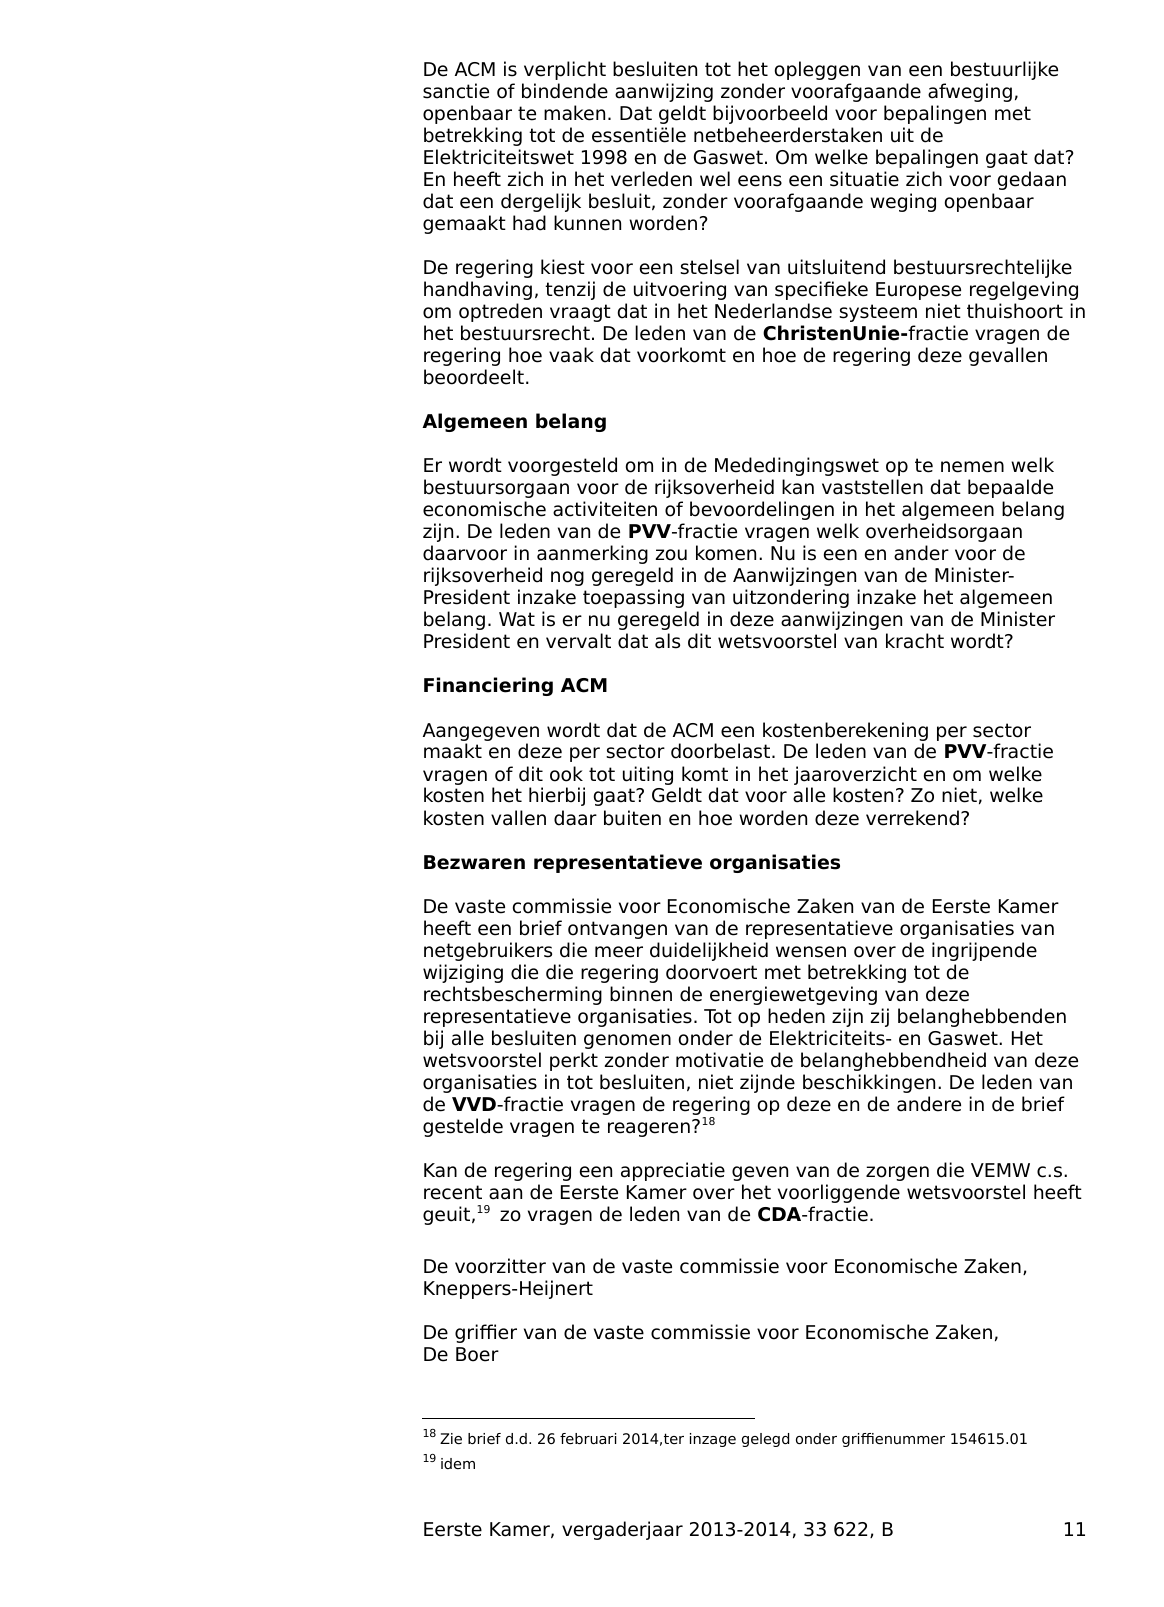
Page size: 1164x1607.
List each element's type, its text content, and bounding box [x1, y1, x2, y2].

text De voorzitter van de vaste commissie voor Economische Zaken, Kneppers-Heijnert [422, 1256, 1087, 1299]
text idem [422, 1452, 1087, 1474]
subtitle Algemeen belang [422, 411, 1087, 433]
subtitle Financiering ACM [422, 675, 1087, 697]
subtitle Bezwaren representatieve organisaties [422, 852, 1087, 873]
text De regering kiest voor een stelsel van uitsluitend bestuursrechtelijke handhaving, tenzij de uitvoering van specifieke Europese regelgeving om optreden vraagt dat in het Nederlandse systeem niet thuishoort in het bestuursrecht. De leden van de ChristenUnie-fractie vragen de regering hoe vaak dat voorkomt en hoe de regering deze gevallen beoordeelt. [422, 257, 1087, 389]
text De ACM is verplicht besluiten tot het opleggen van een bestuurlijke sanctie of bindende aanwijzing zonder voorafgaande afweging, openbaar te maken. Dat geldt bijvoorbeeld voor bepalingen met betrekking tot de essentiële netbeheerderstaken uit de Elektriciteitswet 1998 en de Gaswet. Om welke bepalingen gaat dat? En heeft zich in het verleden wel eens een situatie zich voor gedaan dat een dergelijk besluit, zonder voorafgaande weging openbaar gemaakt had kunnen worden? [422, 59, 1087, 235]
text Zie brief d.d. 26 februari 2014,ter inzage gelegd onder griffienummer 154615.01 [422, 1427, 1087, 1449]
text Er wordt voorgesteld om in de Mededingingswet op te nemen welk bestuursorgaan voor de rijksoverheid kan vaststellen dat bepaalde economische activiteiten of bevoordelingen in het algemeen belang zijn. De leden van de PVV-fractie vragen welk overheidsorgaan daarvoor in aanmerking zou komen. Nu is een en ander voor de rijksoverheid nog geregeld in de Aanwijzingen van de Minister-President inzake toepassing van uitzondering inzake het algemeen belang. Wat is er nu geregeld in deze aanwijzingen van de Minister President en vervalt dat als dit wetsvoorstel van kracht wordt? [422, 455, 1087, 653]
text De vaste commissie voor Economische Zaken van de Eerste Kamer heeft een brief ontvangen van de representatieve organisaties van netgebruikers die meer duidelijkheid wensen over de ingrijpende wijziging die die regering doorvoert met betrekking tot de rechtsbescherming binnen de energiewetgeving van deze representatieve organisaties. Tot op heden zijn zij belanghebbenden bij alle besluiten genomen onder de Elektriciteits- en Gaswet. Het wetsvoorstel perkt zonder motivatie de belanghebbendheid van deze organisaties in tot besluiten, niet zijnde beschikkingen. De leden van de VVD-fractie vragen de regering op deze en de andere in de brief gestelde vragen te reageren? [422, 896, 1087, 1137]
text De griffier van de vaste commissie voor Economische Zaken, De Boer [422, 1322, 1087, 1366]
text Kan de regering een appreciatie geven van de zorgen die VEMW c.s. recent aan de Eerste Kamer over het voorliggende wetsvoorstel heeft geuit, zo vragen de leden van de CDA-fractie. [422, 1160, 1087, 1226]
text Aangegeven wordt dat de ACM een kostenberekening per sector maakt en deze per sector doorbelast. De leden van de PVV-fractie vragen of dit ook tot uiting komt in het jaaroverzicht en om welke kosten het hierbij gaat? Geldt dat voor alle kosten? Zo niet, welke kosten vallen daar buiten en hoe worden deze verrekend? [422, 719, 1087, 829]
